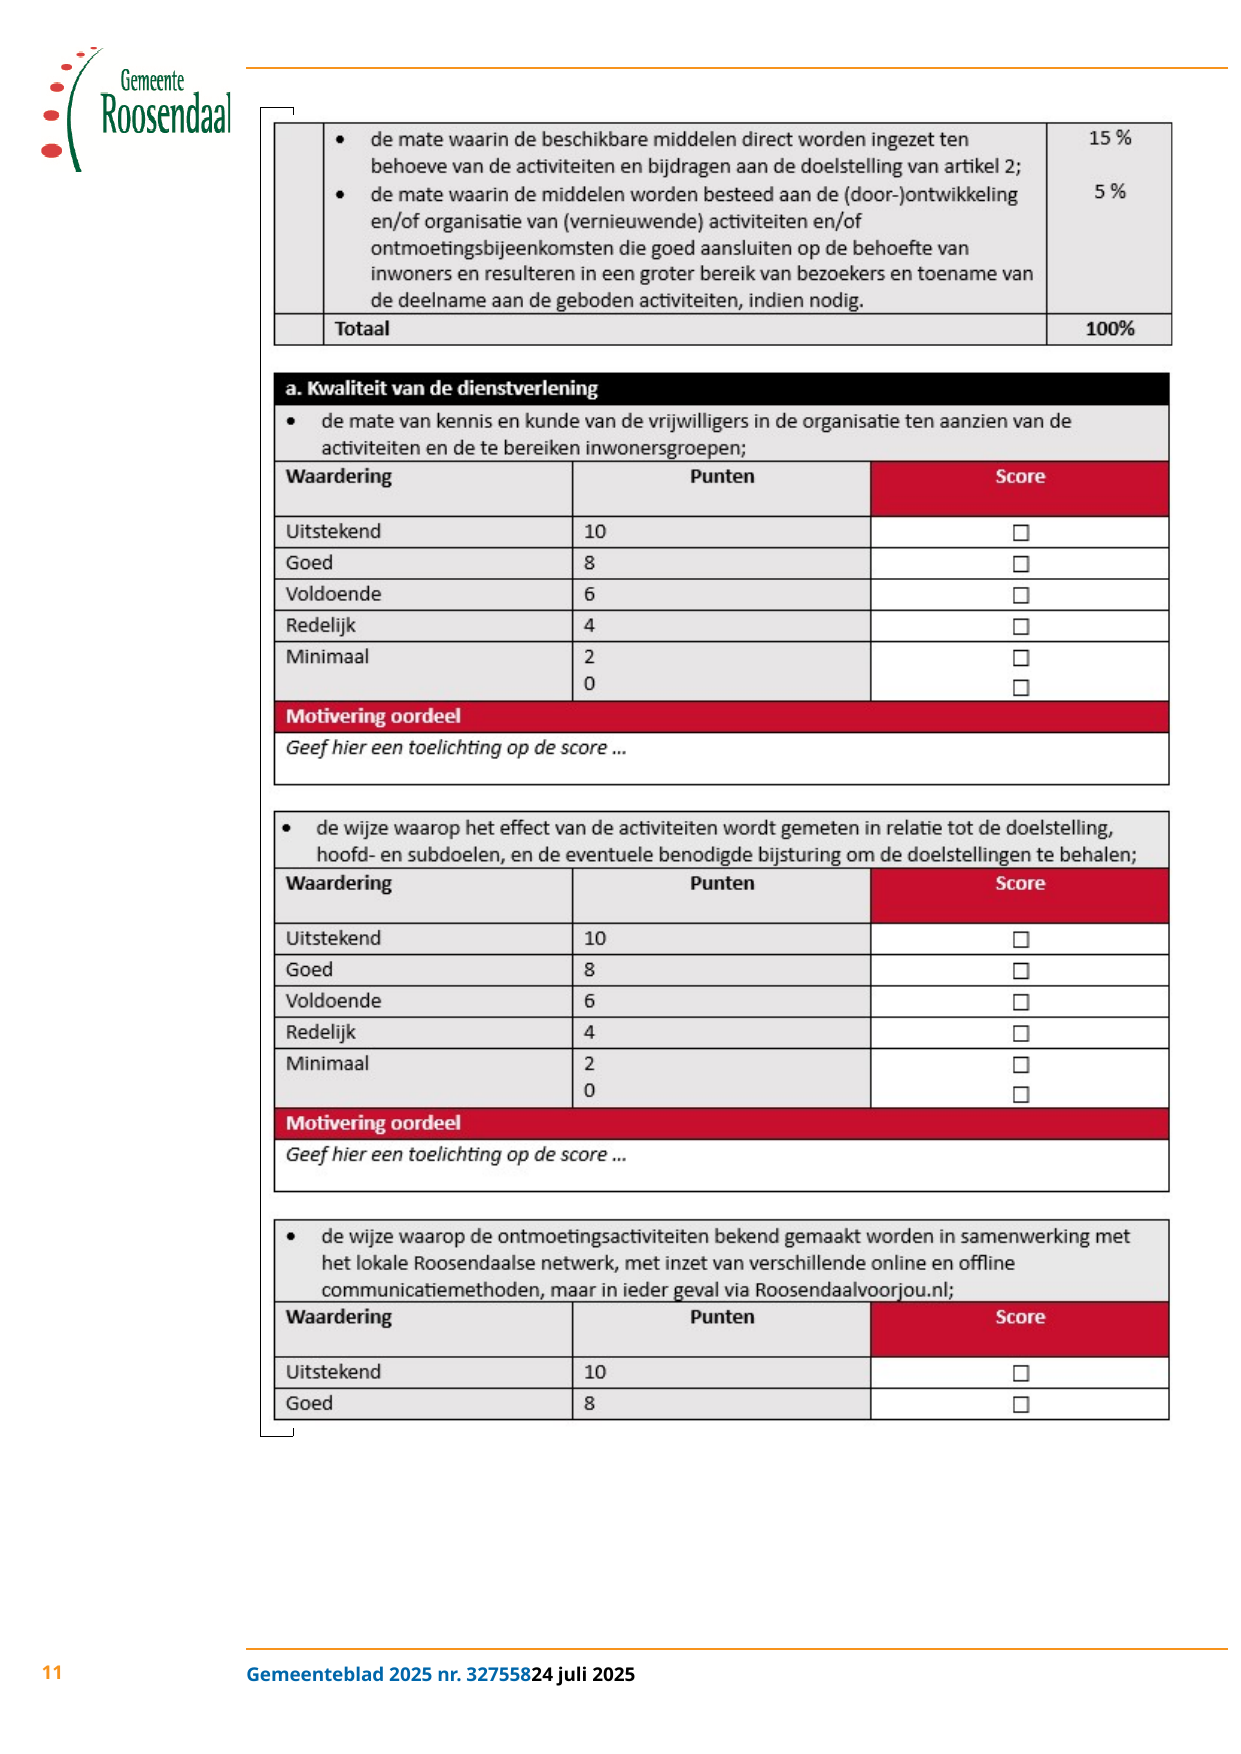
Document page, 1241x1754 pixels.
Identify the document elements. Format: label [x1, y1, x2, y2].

picture [41, 47, 231, 172]
picture [268, 115, 1173, 1428]
